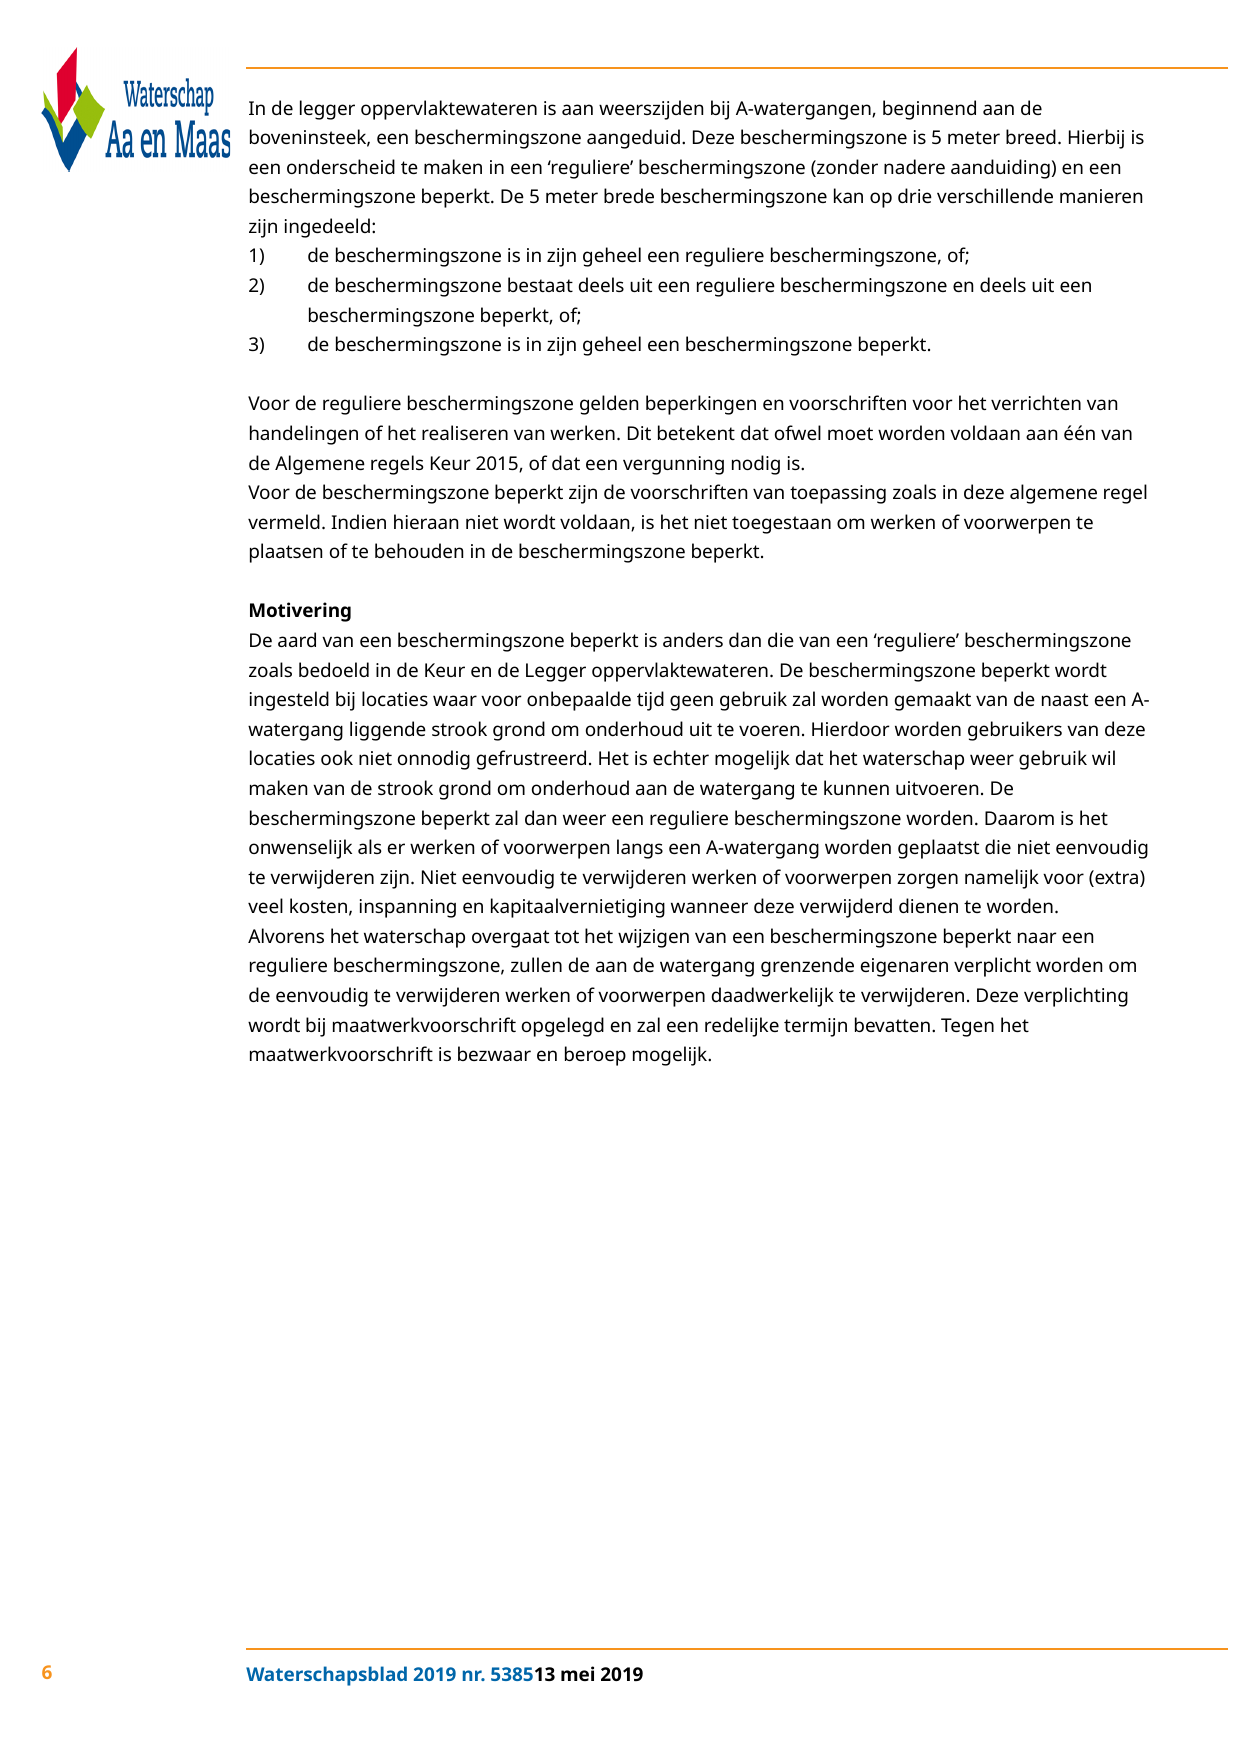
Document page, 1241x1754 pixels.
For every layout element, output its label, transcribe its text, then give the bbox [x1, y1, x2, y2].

text De aard van een beschermingszone beperkt is anders dan die van een ‘reguliere’ beschermingszone zoals bedoeld in de Keur en de Legger oppervlaktewateren. De beschermingszone beperkt wordt ingesteld bij locaties waar voor onbepaalde tijd geen gebruik zal worden gemaakt van de naast een A-watergang liggende strook grond om onderhoud uit te voeren. Hierdoor worden gebruikers van deze locaties ook niet onnodig gefrustreerd. Het is echter mogelijk dat het waterschap weer gebruik wil maken van de strook grond om onderhoud aan de watergang te kunnen uitvoeren. De beschermingszone beperkt zal dan weer een reguliere beschermingszone worden. Daarom is het onwenselijk als er werken of voorwerpen langs een A-watergang worden geplaatst die niet eenvoudig te verwijderen zijn. Niet eenvoudig te verwijderen werken of voorwerpen zorgen namelijk voor (extra) veel kosten, inspanning en kapitaalvernietiging wanneer deze verwijderd dienen te worden. [248, 627, 1152, 919]
picture [41, 47, 231, 172]
list de beschermingszone is in zijn geheel een beschermingszone beperkt. [248, 331, 1152, 357]
list de beschermingszone bestaat deels uit een reguliere beschermingszone en deels uit een beschermingszone beperkt, of; [248, 272, 1152, 328]
text Voor de reguliere beschermingszone gelden beperkingen en voorschriften voor het verrichten van handelingen of het realiseren van werken. Dit betekent dat ofwel moet worden voldaan aan één van de Algemene regels Keur 2015, of dat een vergunning nodig is. [248, 391, 1152, 476]
text Voor de beschermingszone beperkt zijn de voorschriften van toepassing zoals in deze algemene regel vermeld. Indien hieraan niet wordt voldaan, is het niet toegestaan om werken of voorwerpen te plaatsen of te behouden in de beschermingszone beperkt. [248, 479, 1152, 564]
text Alvorens het waterschap overgaat tot het wijzigen van een beschermingszone beperkt naar een reguliere beschermingszone, zullen de aan de watergang grenzende eigenaren verplicht worden om de eenvoudig te verwijderen werken of voorwerpen daadwerkelijk te verwijderen. Deze verplichting wordt bij maatwerkvoorschrift opgelegd en zal een redelijke termijn bevatten. Tegen het maatwerkvoorschrift is bezwaar en beroep mogelijk. [248, 923, 1152, 1067]
text Motivering [248, 598, 1152, 623]
text In de legger oppervlaktewateren is aan weerszijden bij A-watergangen, beginnend aan de boveninsteek, een beschermingszone aangeduid. Deze beschermingszone is 5 meter breed. Hierbij is een onderscheid te maken in een ‘reguliere’ beschermingszone (zonder nadere aanduiding) en een beschermingszone beperkt. De 5 meter brede beschermingszone kan op drie verschillende manieren zijn ingedeeld: [248, 95, 1152, 239]
list de beschermingszone is in zijn geheel een reguliere beschermingszone, of; [248, 243, 1152, 268]
